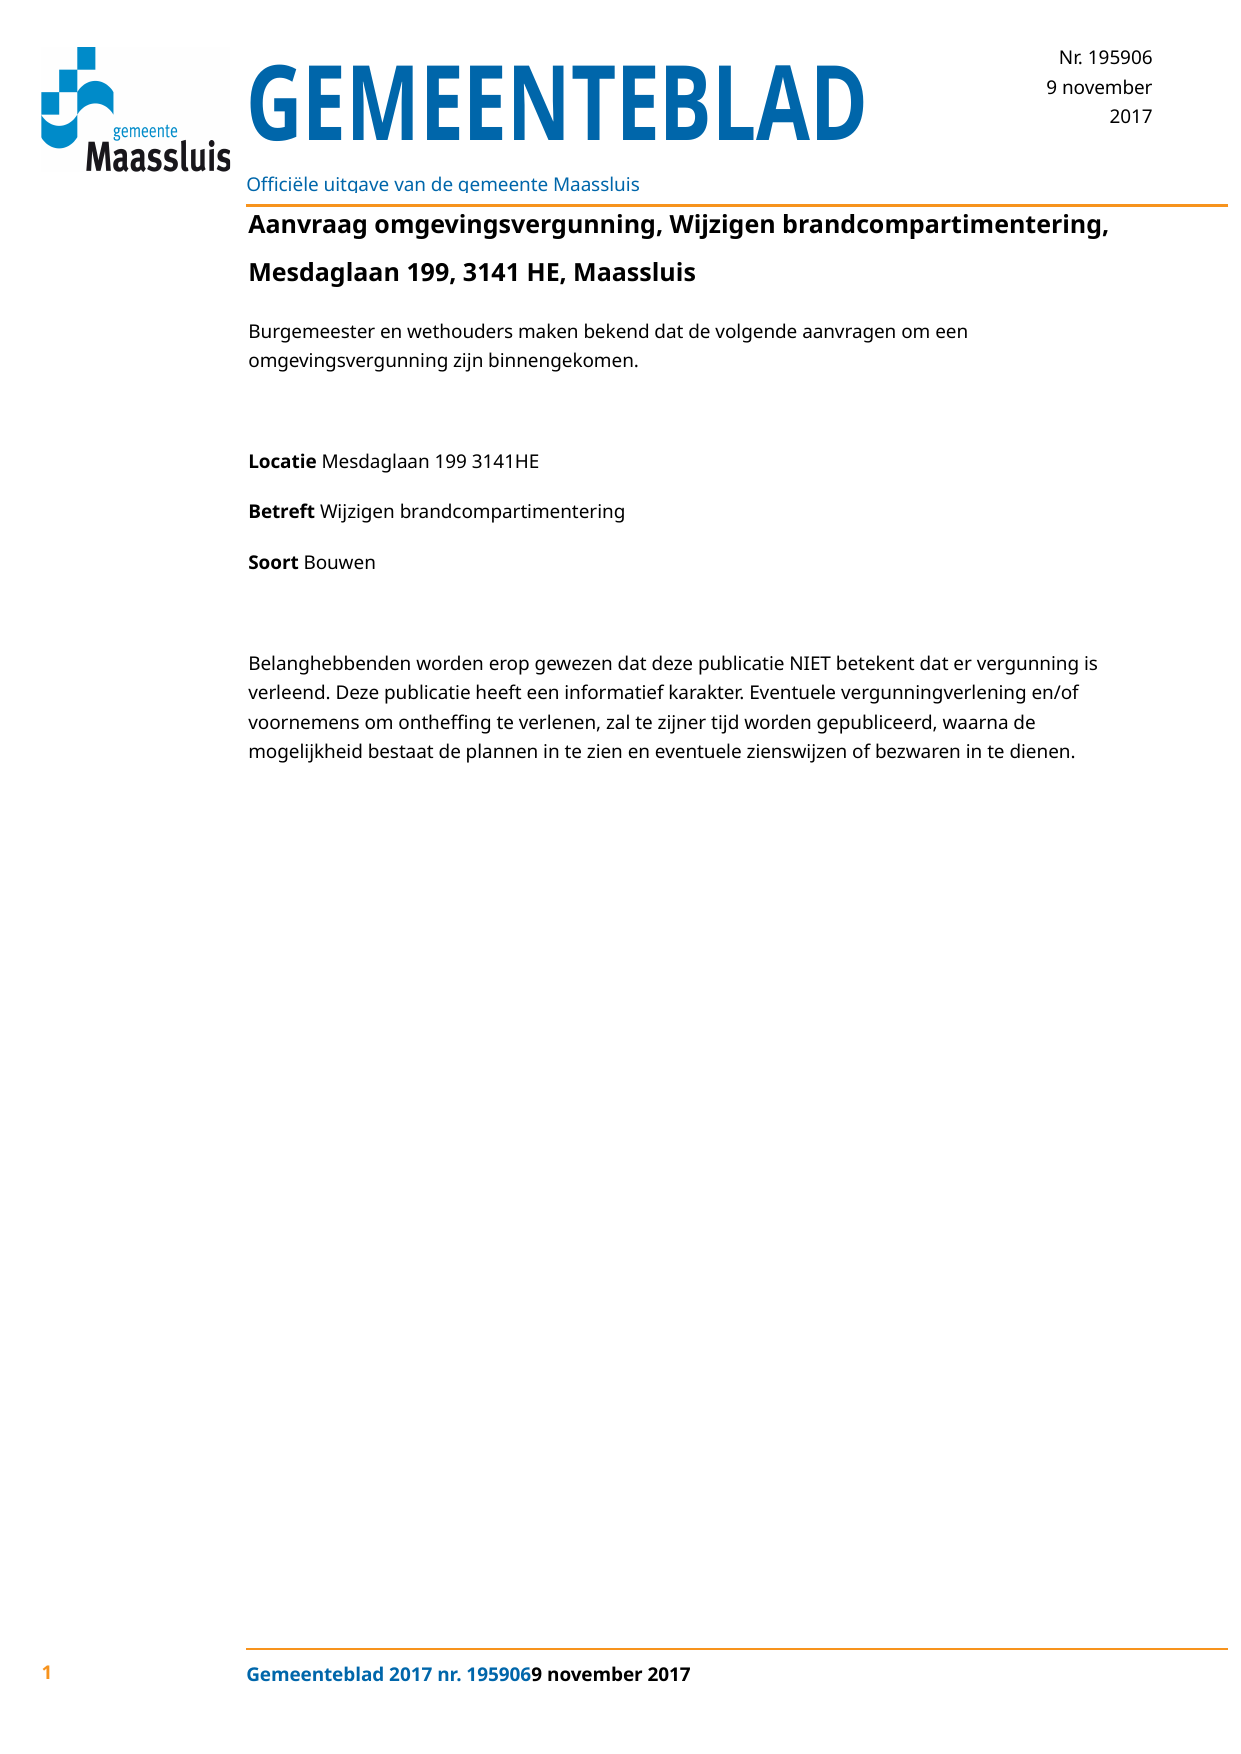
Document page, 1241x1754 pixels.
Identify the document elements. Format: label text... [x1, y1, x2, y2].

text Burgemeester en wethouders maken bekend dat de volgende aanvragen om een omgevingsvergunning zijn binnengekomen. [248, 318, 1152, 373]
picture [41, 47, 77, 92]
text Soort Bouwen [248, 549, 1152, 575]
picture [41, 47, 231, 172]
text Locatie Mesdaglaan 199 3141HE [248, 448, 1152, 474]
text Aanvraag omgevingsvergunning, Wijzigen brandcompartimentering, Mesdaglaan 199, 3141 HE, Maassluis [248, 207, 1152, 288]
text Betreft Wijzigen brandcompartimentering [248, 499, 1152, 524]
text Belanghebbenden worden erop gewezen dat deze publicatie NIET betekent dat er vergunning is verleend. Deze publicatie heeft een informatief karakter. Eventuele vergunningverlening en/of voornemens om ontheffing te verlenen, zal te zijner tijd worden gepubliceerd, waarna de mogelijkheid bestaat de plannen in te zien en eventuele zienswijzen of bezwaren in te dienen. [248, 650, 1152, 764]
